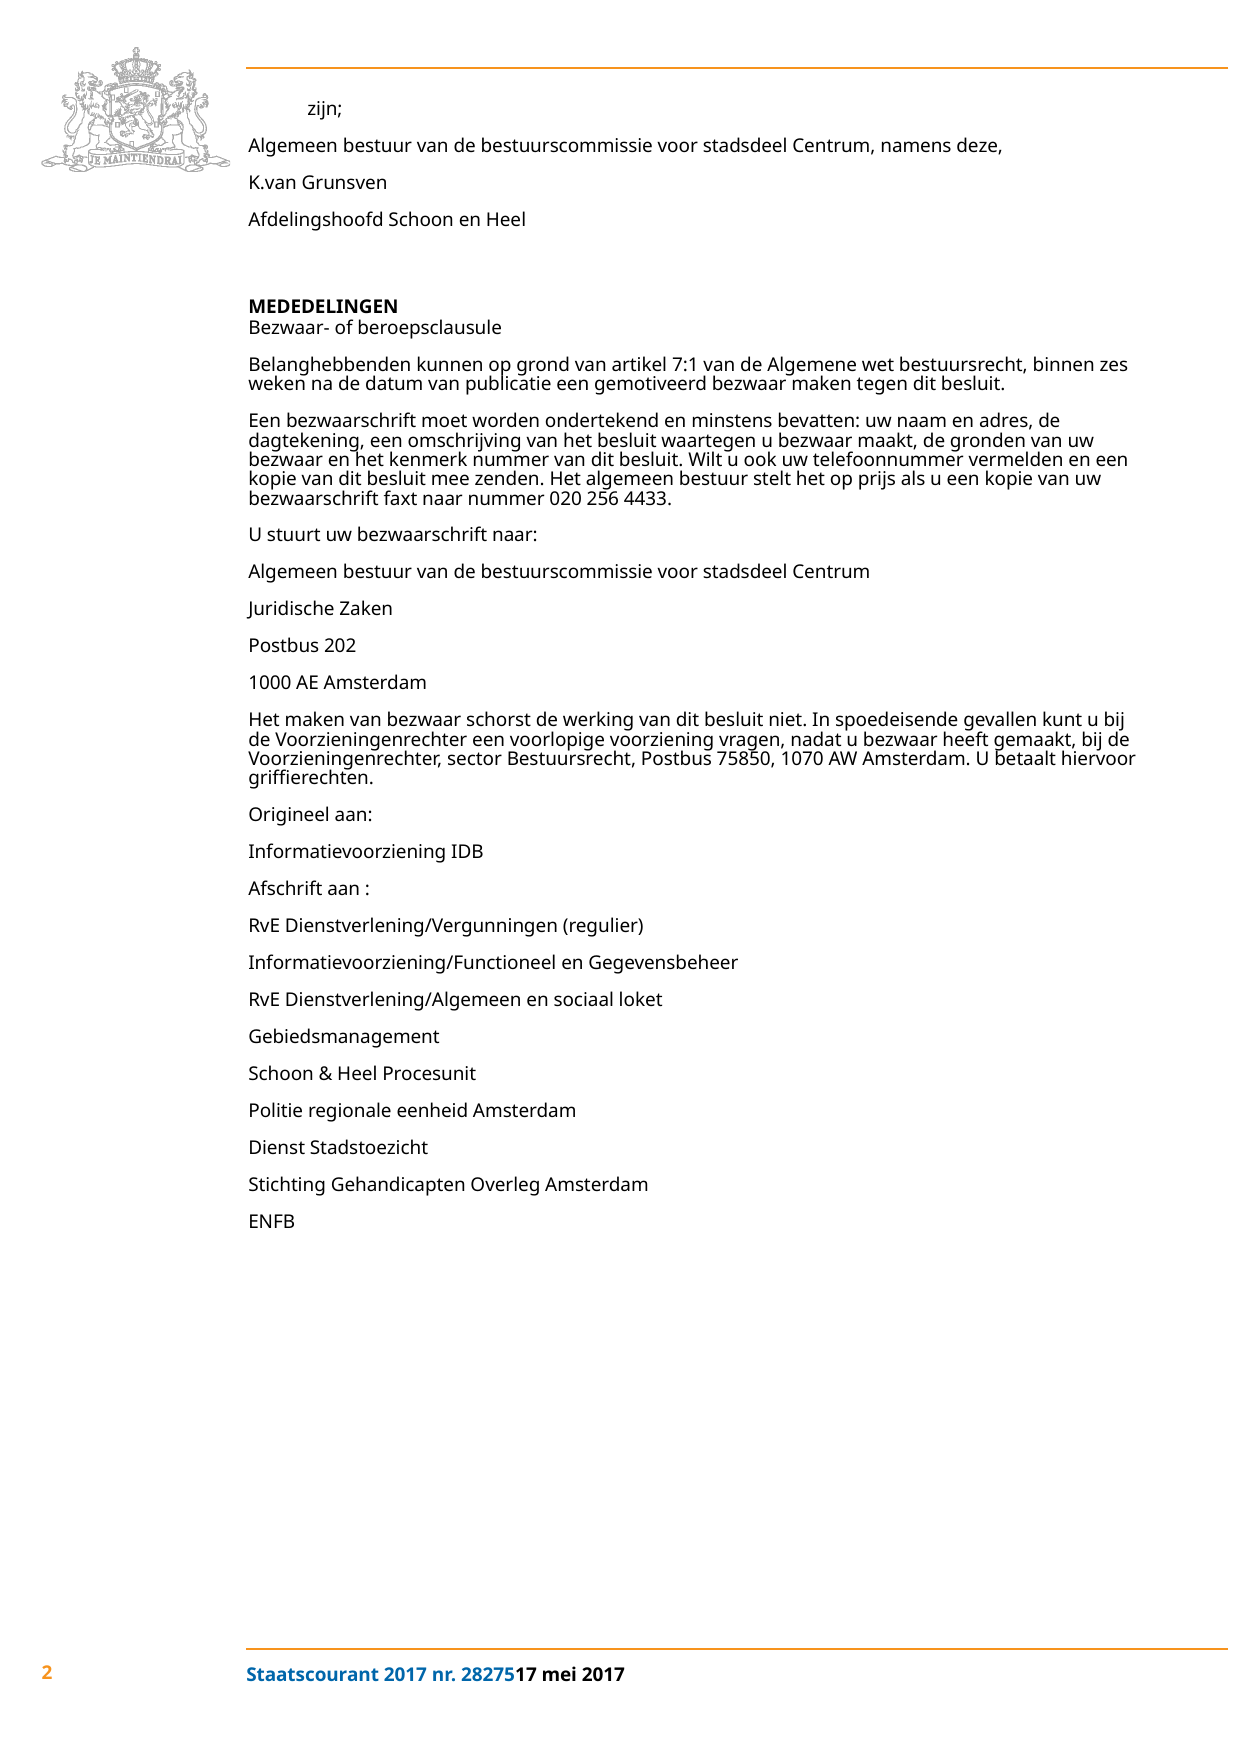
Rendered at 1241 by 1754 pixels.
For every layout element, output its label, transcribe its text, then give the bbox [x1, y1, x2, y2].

text Bezwaar- of beroepsclausule [248, 319, 1152, 338]
text Informatievoorziening/Functioneel en Gegevensbeheer [248, 954, 1152, 973]
text Het maken van bezwaar schorst de werking van dit besluit niet. In spoedeisende gevallen kunt u bij de Voorzieningenrechter een voorlopige voorziening vragen, nadat u bezwaar heeft gemaakt, bij de Voorzieningenrechter, sector Bestuursrecht, Postbus 75850, 1070 AW Amsterdam. U betaalt hiervoor griffierechten. [248, 711, 1152, 788]
text Afdelingshoofd Schoon en Heel [248, 206, 1152, 232]
text Dienst Stadstoezicht [248, 1139, 1152, 1158]
text Schoon & Heel Procesunit [248, 1065, 1152, 1084]
text Politie regionale eenheid Amsterdam [248, 1102, 1152, 1121]
text Origineel aan: [248, 806, 1152, 825]
text 1000 AE Amsterdam [248, 674, 1152, 694]
text Stichting Gehandicapten Overleg Amsterdam [248, 1176, 1152, 1195]
text K.van Grunsven [248, 169, 1152, 195]
picture [41, 47, 231, 172]
text Afschrift aan : [248, 880, 1152, 899]
text Informatievoorziening IDB [248, 843, 1152, 862]
text Postbus 202 [248, 637, 1152, 657]
text MEDEDELINGEN [248, 293, 1152, 319]
text Algemeen bestuur van de bestuurscommissie voor stadsdeel Centrum [248, 563, 1152, 583]
text Juridische Zaken [248, 600, 1152, 620]
text Algemeen bestuur van de bestuurscommissie voor stadsdeel Centrum, namens deze, [248, 133, 1152, 158]
list zijn; [248, 95, 1152, 121]
text Gebiedsmanagement [248, 1028, 1152, 1047]
text RvE Dienstverlening/Vergunningen (regulier) [248, 917, 1152, 936]
text Een bezwaarschrift moet worden ondertekend en minstens bevatten: uw naam en adres, de dagtekening, een omschrijving van het besluit waartegen u bezwaar maakt, de gronden van uw bezwaar en het kenmerk nummer van dit besluit. Wilt u ook uw telefoonnummer vermelden en een kopie van dit besluit mee zenden. Het algemeen bestuur stelt het op prijs als u een kopie van uw bezwaarschrift faxt naar nummer 020 256 4433. [248, 412, 1152, 509]
text Belanghebbenden kunnen op grond van artikel 7:1 van de Algemene wet bestuursrecht, binnen zes weken na de datum van publicatie een gemotiveerd bezwaar maken tegen dit besluit. [248, 356, 1152, 395]
text ENFB [248, 1213, 1152, 1232]
text U stuurt uw bezwaarschrift naar: [248, 526, 1152, 546]
text RvE Dienstverlening/Algemeen en sociaal loket [248, 991, 1152, 1010]
